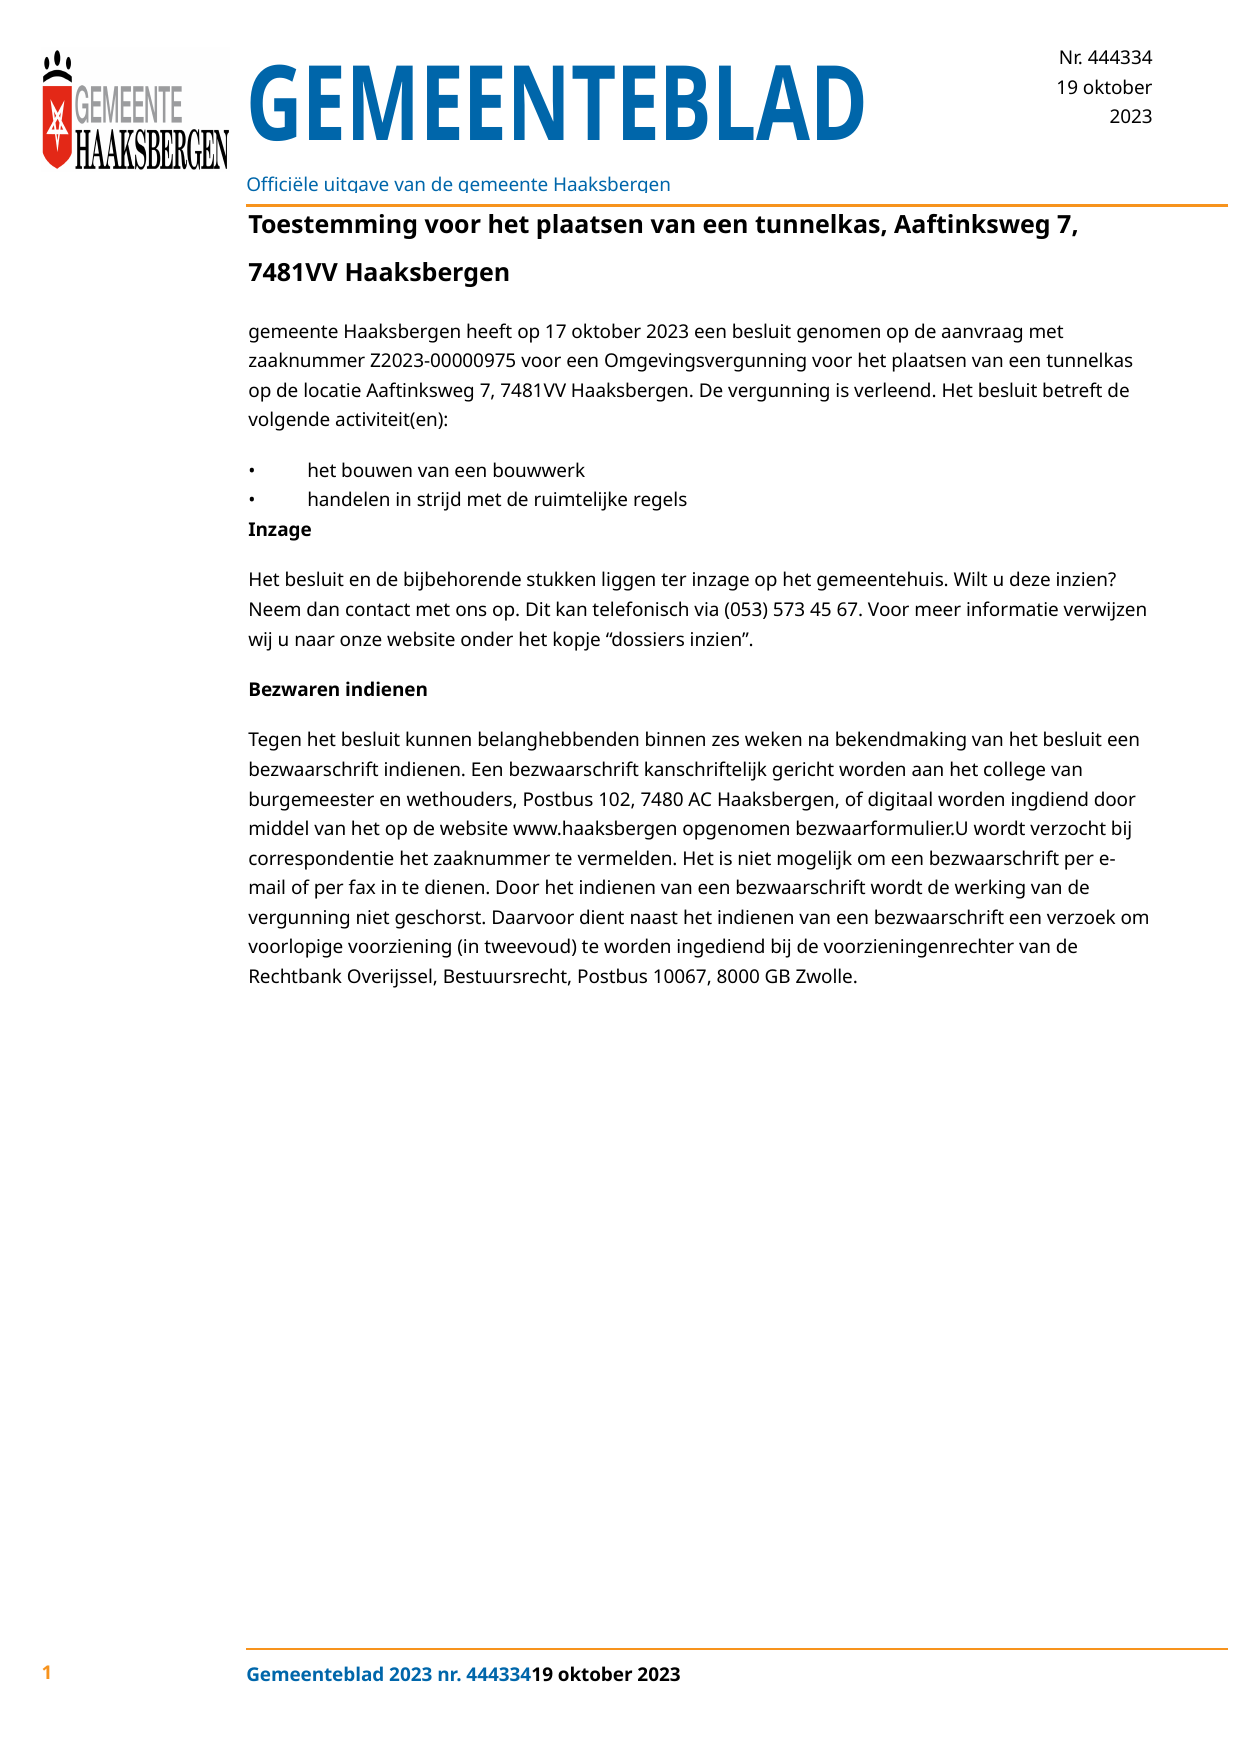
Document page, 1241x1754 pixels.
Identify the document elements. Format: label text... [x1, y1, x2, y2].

text Bezwaren indienen [248, 676, 1152, 702]
list het bouwen van een bouwwerk [248, 457, 1152, 483]
text Het besluit en de bijbehorende stukken liggen ter inzage op het gemeentehuis. Wilt u deze inzien? Neem dan contact met ons op. Dit kan telefonisch via (053) 573 45 67. Voor meer informatie verwijzen wij u naar onze website onder het kopje “dossiers inzien”. [248, 567, 1152, 652]
list handelen in strijd met de ruimtelijke regels [248, 487, 1152, 512]
text Toestemming voor het plaatsen van een tunnelkas, Aaftinksweg 7, 7481VV Haaksbergen [248, 207, 1152, 288]
text Inzage [248, 516, 1152, 542]
text gemeente Haaksbergen heeft op 17 oktober 2023 een besluit genomen op de aanvraag met zaaknummer Z2023-00000975 voor een Omgevingsvergunning voor het plaatsen van een tunnelkas op de locatie Aaftinksweg 7, 7481VV Haaksbergen. De vergunning is verleend. Het besluit betreft de volgende activiteit(en): [248, 318, 1152, 432]
picture [41, 47, 231, 172]
text Tegen het besluit kunnen belanghebbenden binnen zes weken na bekendmaking van het besluit een bezwaarschrift indienen. Een bezwaarschrift kanschriftelijk gericht worden aan het college van burgemeester en wethouders, Postbus 102, 7480 AC Haaksbergen, of digitaal worden ingdiend door middel van het op de website www.haaksbergen opgenomen bezwaarformulier.U wordt verzocht bij correspondentie het zaaknummer te vermelden. Het is niet mogelijk om een bezwaarschrift per e-mail of per fax in te dienen. Door het indienen van een bezwaarschrift wordt de werking van de vergunning niet geschorst. Daarvoor dient naast het indienen van een bezwaarschrift een verzoek om voorlopige voorziening (in tweevoud) te worden ingediend bij de voorzieningenrechter van de Rechtbank Overijssel, Bestuursrecht, Postbus 10067, 8000 GB Zwolle. [248, 727, 1152, 989]
